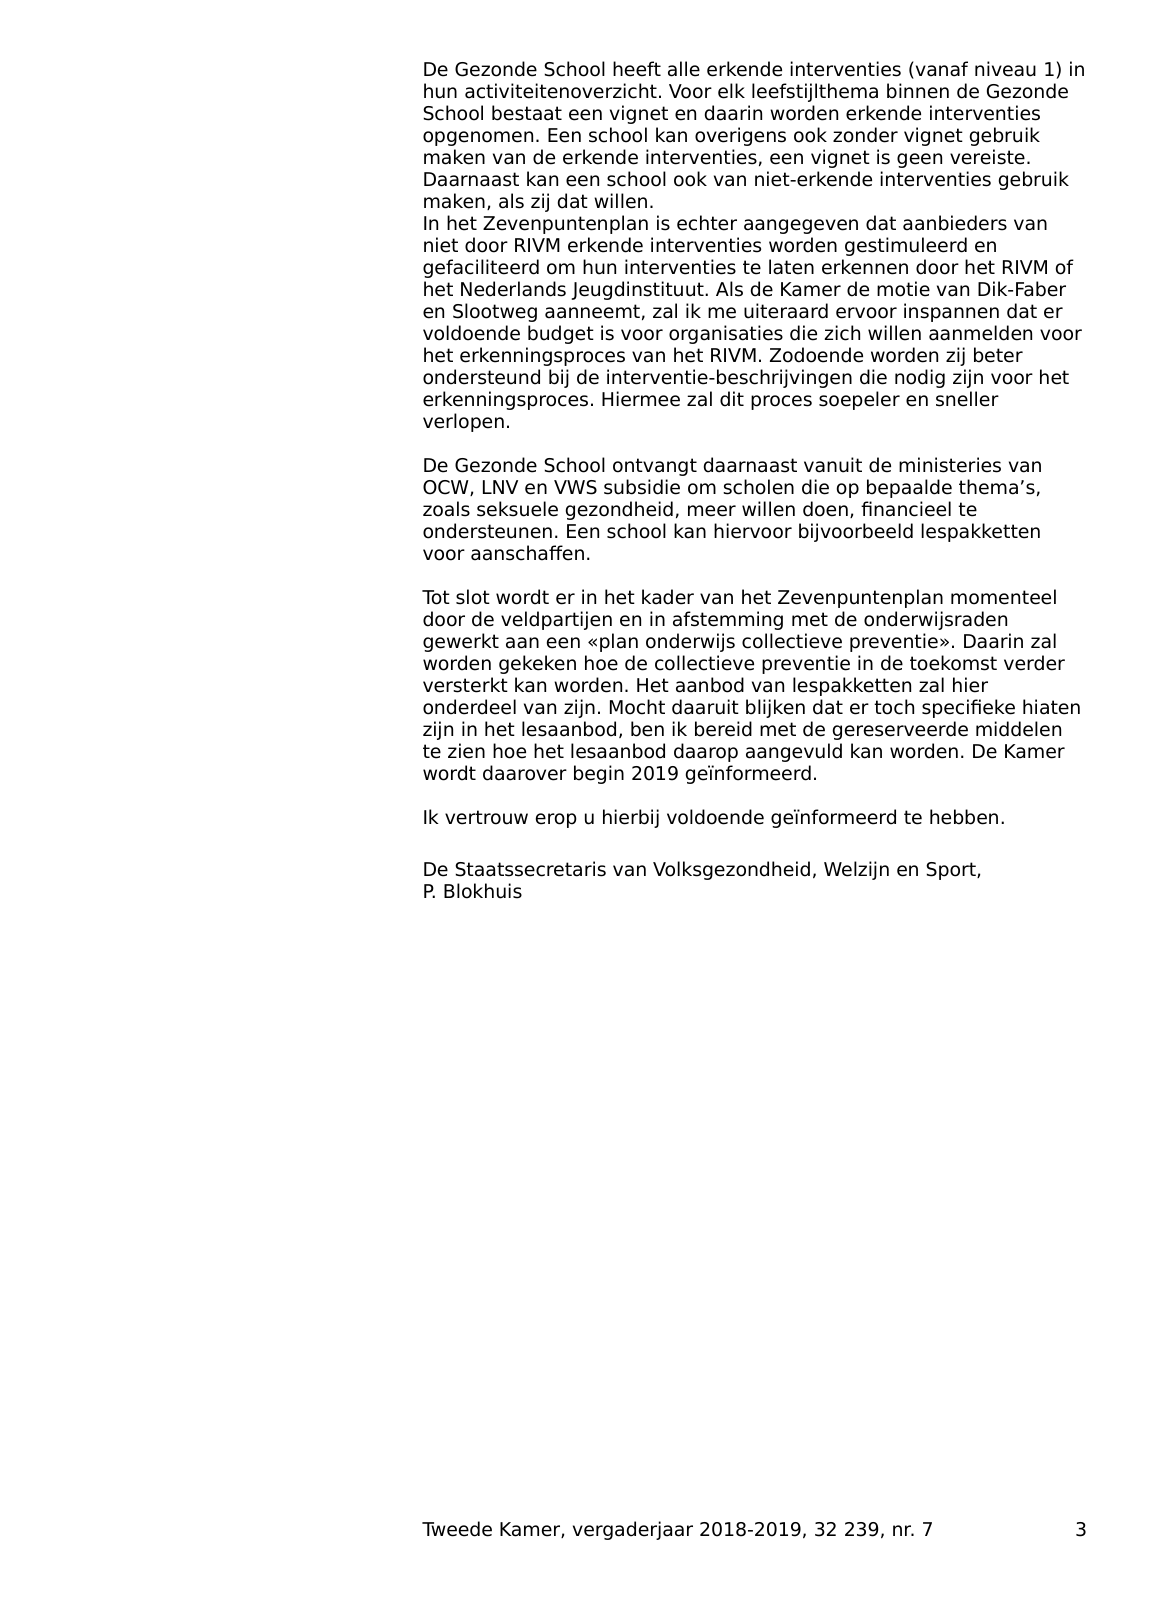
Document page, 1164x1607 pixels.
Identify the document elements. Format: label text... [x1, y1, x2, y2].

text De Gezonde School heeft alle erkende interventies (vanaf niveau 1) in hun activiteitenoverzicht. Voor elk leefstijlthema binnen de Gezonde School bestaat een vignet en daarin worden erkende interventies opgenomen. Een school kan overigens ook zonder vignet gebruik maken van de erkende interventies, een vignet is geen vereiste. Daarnaast kan een school ook van niet-erkende interventies gebruik maken, als zij dat willen. [422, 59, 1087, 213]
text In het Zevenpuntenplan is echter aangegeven dat aanbieders van niet door RIVM erkende interventies worden gestimuleerd en gefaciliteerd om hun interventies te laten erkennen door het RIVM of het Nederlands Jeugdinstituut. Als de Kamer de motie van Dik-Faber en Slootweg aanneemt, zal ik me uiteraard ervoor inspannen dat er voldoende budget is voor organisaties die zich willen aanmelden voor het erkenningsproces van het RIVM. Zodoende worden zij beter ondersteund bij de interventie-beschrijvingen die nodig zijn voor het erkenningsproces. Hiermee zal dit proces soepeler en sneller verlopen. [422, 213, 1087, 433]
text Tot slot wordt er in het kader van het Zevenpuntenplan momenteel door de veldpartijen en in afstemming met de onderwijsraden gewerkt aan een «plan onderwijs collectieve preventie». Daarin zal worden gekeken hoe de collectieve preventie in de toekomst verder versterkt kan worden. Het aanbod van lespakketten zal hier onderdeel van zijn. Mocht daaruit blijken dat er toch specifieke hiaten zijn in het lesaanbod, ben ik bereid met de gereserveerde middelen te zien hoe het lesaanbod daarop aangevuld kan worden. De Kamer wordt daarover begin 2019 geïnformeerd. [422, 587, 1087, 785]
text De Gezonde School ontvangt daarnaast vanuit de ministeries van OCW, LNV en VWS subsidie om scholen die op bepaalde thema’s, zoals seksuele gezondheid, meer willen doen, financieel te ondersteunen. Een school kan hiervoor bijvoorbeeld lespakketten voor aanschaffen. [422, 455, 1087, 565]
text Ik vertrouw erop u hierbij voldoende geïnformeerd te hebben. [422, 807, 1087, 829]
text De Staatssecretaris van Volksgezondheid, Welzijn en Sport, P. Blokhuis [422, 859, 1087, 903]
